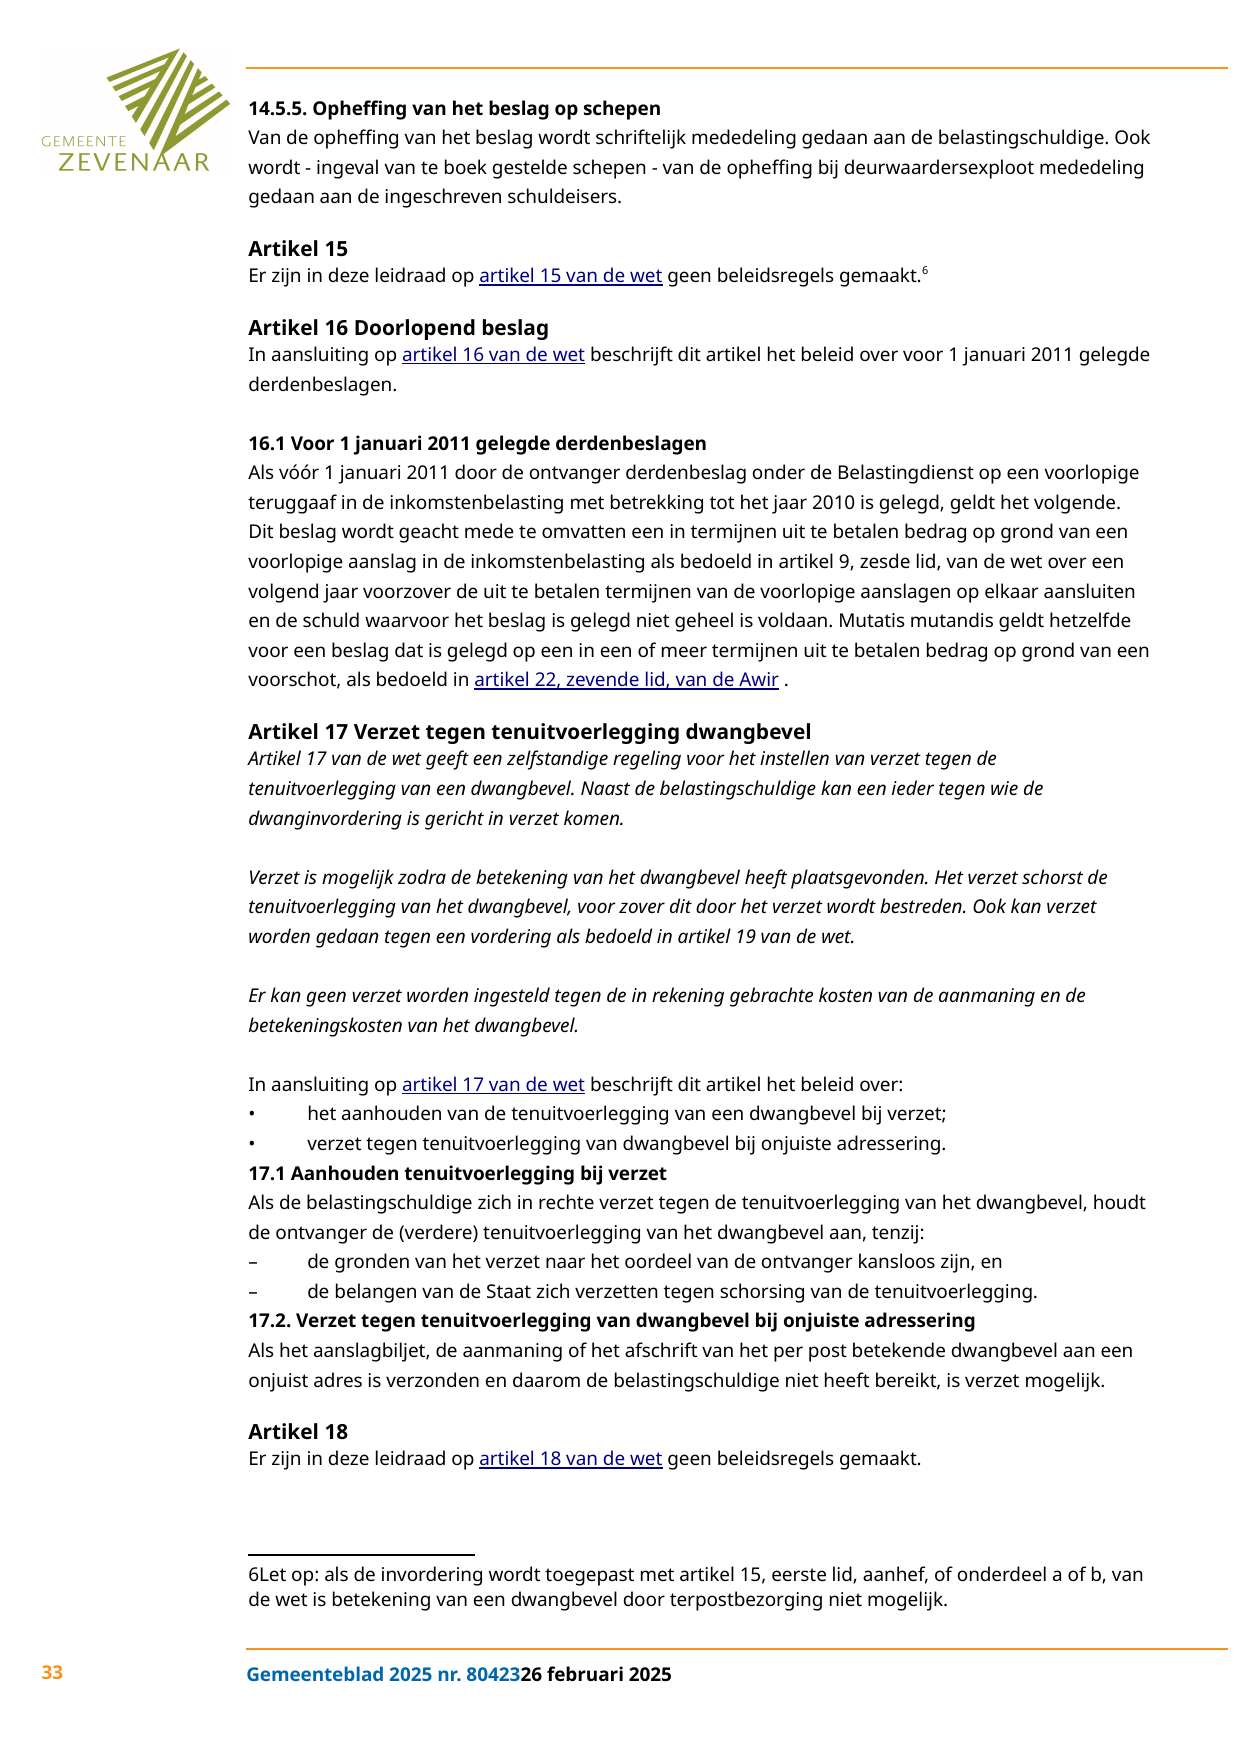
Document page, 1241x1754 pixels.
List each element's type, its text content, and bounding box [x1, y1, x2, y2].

text Artikel 16 Doorlopend beslag [248, 313, 1152, 341]
text Als vóór 1 januari 2011 door de ontvanger derdenbeslag onder de Belastingdienst op een voorlopige teruggaaf in de inkomstenbelasting met betrekking tot het jaar 2010 is gelegd, geldt het volgende. Dit beslag wordt geacht mede te omvatten een in termijnen uit te betalen bedrag op grond van een voorlopige aanslag in de inkomstenbelasting als bedoeld in artikel 9, zesde lid, van de wet over een volgend jaar voorzover de uit te betalen termijnen van de voorlopige aanslagen op elkaar aansluiten en de schuld waarvoor het beslag is gelegd niet geheel is voldaan. Mutatis mutandis geldt hetzelfde voor een beslag dat is gelegd op een in een of meer termijnen uit te betalen bedrag op grond van een voorschot, als bedoeld in artikel 22, zevende lid, van de Awir . [248, 459, 1152, 692]
text Er kan geen verzet worden ingesteld tegen de in rekening gebrachte kosten van de aanmaning en de betekeningskosten van het dwangbevel. [248, 982, 1152, 1037]
text 17.2. Verzet tegen tenuitvoerlegging van dwangbevel bij onjuiste adressering [248, 1308, 1152, 1333]
list de belangen van de Staat zich verzetten tegen schorsing van de tenuitvoerlegging. [248, 1278, 1152, 1304]
list de gronden van het verzet naar het oordeel van de ontvanger kansloos zijn, en [248, 1248, 1152, 1274]
list verzet tegen tenuitvoerlegging van dwangbevel bij onjuiste adressering. [248, 1130, 1152, 1156]
text Er zijn in deze leidraad op artikel 18 van de wet geen beleidsregels gemaakt. [248, 1446, 1152, 1471]
picture [41, 47, 231, 172]
text Artikel 17 Verzet tegen tenuitvoerlegging dwangbevel [248, 717, 1152, 746]
text Let op: als de invordering wordt toegepast met artikel 15, eerste lid, aanhef, of onderdeel a of b, van de wet is betekening van een dwangbevel door terpostbezorging niet mogelijk. [248, 1561, 1152, 1612]
text In aansluiting op artikel 16 van de wet beschrijft dit artikel het beleid over voor 1 januari 2011 gelegde derdenbeslagen. [248, 341, 1152, 397]
text Van de opheffing van het beslag wordt schriftelijk mededeling gedaan aan de belastingschuldige. Ook wordt - ingeval van te boek gestelde schepen - van de opheffing bij deurwaardersexploot mededeling gedaan aan de ingeschreven schuldeisers. [248, 124, 1152, 209]
text 14.5.5. Opheffing van het beslag op schepen [248, 95, 1152, 121]
text Er zijn in deze leidraad op artikel 15 van de wet geen beleidsregels gemaakt. [248, 262, 1152, 288]
text Verzet is mogelijk zodra de betekening van het dwangbevel heeft plaatsgevonden. Het verzet schorst de tenuitvoerlegging van het dwangbevel, voor zover dit door het verzet wordt bestreden. Ook kan verzet worden gedaan tegen een vordering als bedoeld in artikel 19 van de wet. [248, 864, 1152, 949]
list het aanhouden van de tenuitvoerlegging van een dwangbevel bij verzet; [248, 1101, 1152, 1126]
text Als het aanslagbiljet, de aanmaning of het afschrift van het per post betekende dwangbevel aan een onjuist adres is verzonden en daarom de belastingschuldige niet heeft bereikt, is verzet mogelijk. [248, 1337, 1152, 1392]
text In aansluiting op artikel 17 van de wet beschrijft dit artikel het beleid over: [248, 1071, 1152, 1097]
text Artikel 15 [248, 234, 1152, 262]
text 16.1 Voor 1 januari 2011 gelegde derdenbeslagen [248, 430, 1152, 456]
text Artikel 17 van de wet geeft een zelfstandige regeling voor het instellen van verzet tegen de tenuitvoerlegging van een dwangbevel. Naast de belastingschuldige kan een ieder tegen wie de dwanginvordering is gericht in verzet komen. [248, 746, 1152, 830]
text Artikel 18 [248, 1417, 1152, 1446]
text 17.1 Aanhouden tenuitvoerlegging bij verzet [248, 1160, 1152, 1185]
text Als de belastingschuldige zich in rechte verzet tegen de tenuitvoerlegging van het dwangbevel, houdt de ontvanger de (verdere) tenuitvoerlegging van het dwangbevel aan, tenzij: [248, 1189, 1152, 1244]
